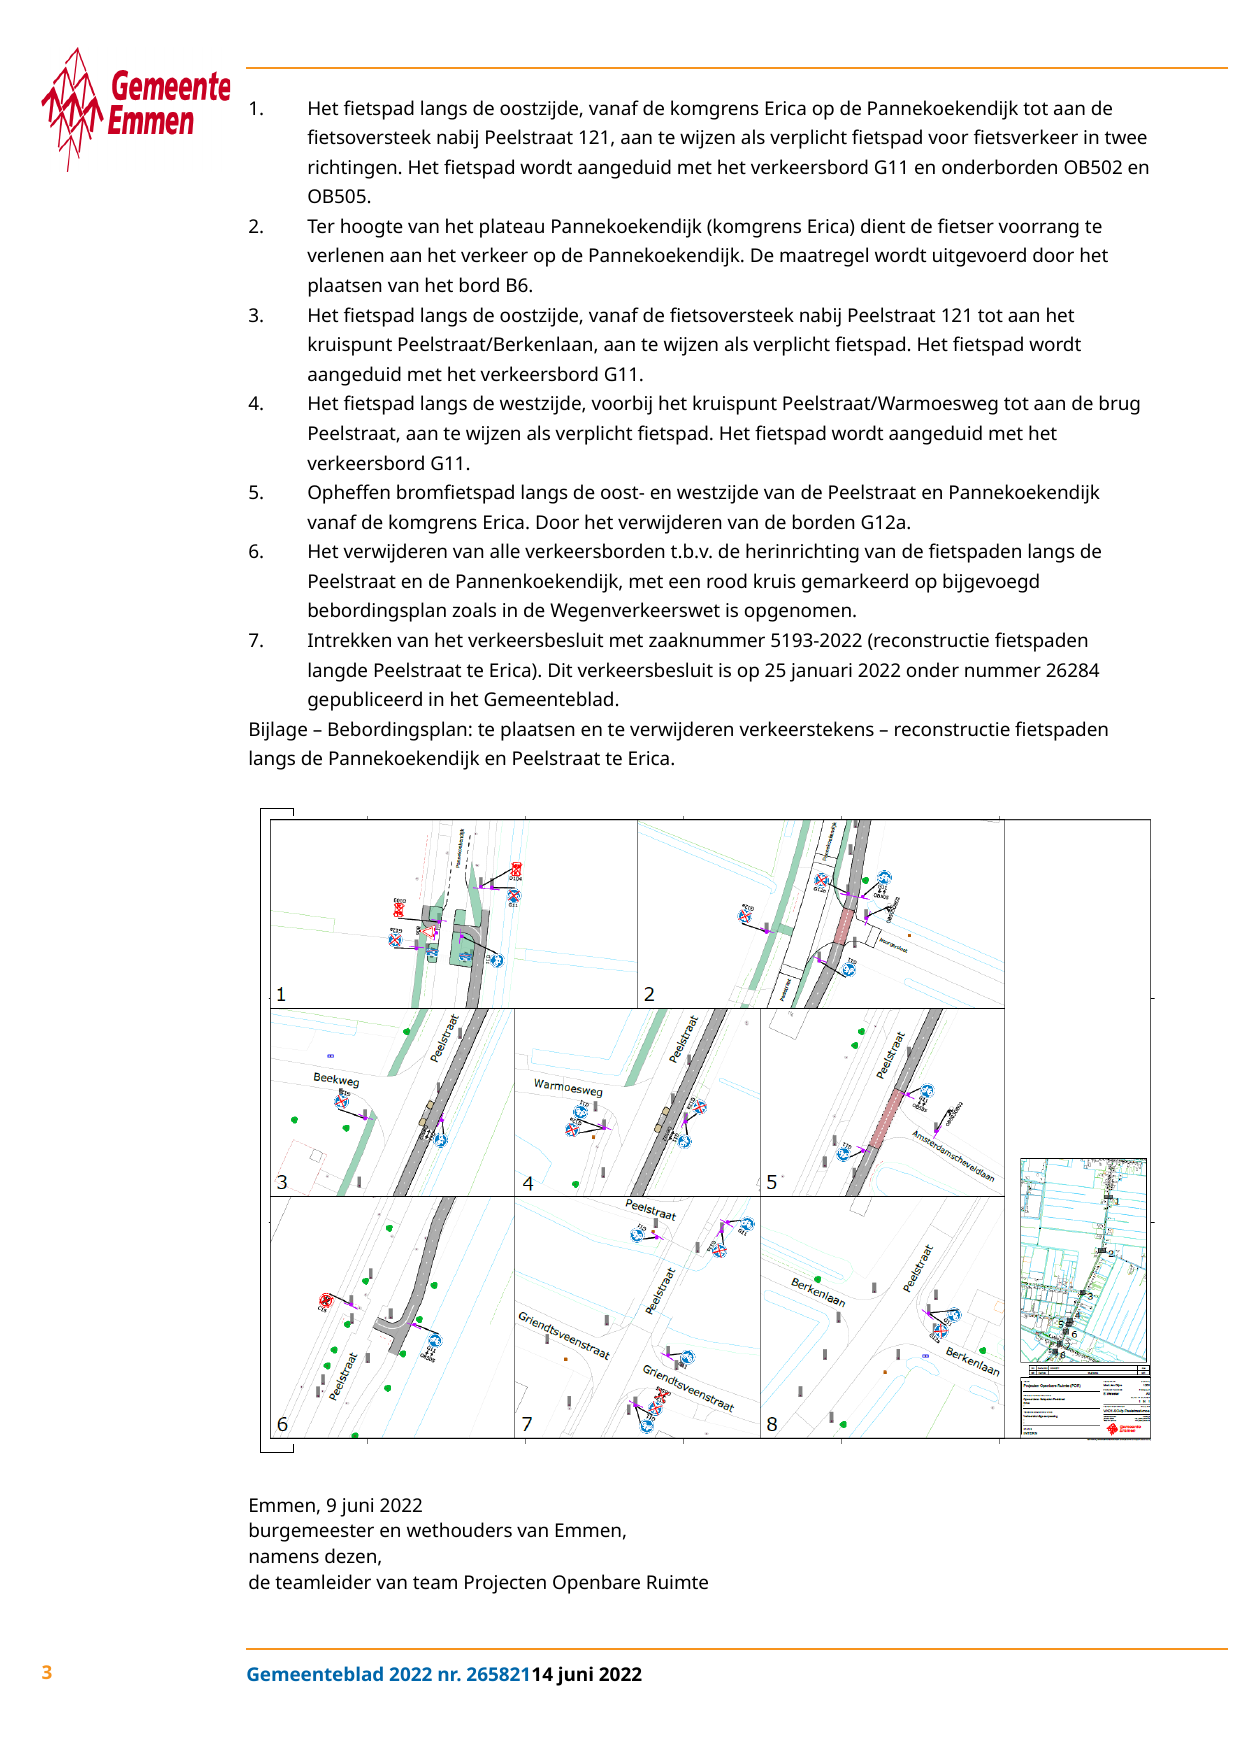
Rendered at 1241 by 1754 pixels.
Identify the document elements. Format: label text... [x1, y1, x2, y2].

text de teamleider van team Projecten Openbare Ruimte [248, 1569, 1152, 1595]
picture [41, 47, 231, 172]
text burgemeester en wethouders van Emmen, [248, 1518, 1152, 1543]
list Het fietspad langs de oostzijde, vanaf de komgrens Erica op de Pannekoekendijk tot aan de fietsoversteek nabij Peelstraat 121, aan te wijzen als verplicht fietspad voor fietsverkeer in twee richtingen. Het fietspad wordt aangeduid met het verkeersbord G11 en onderborden OB502 en OB505. [248, 95, 1152, 209]
list Intrekken van het verkeersbesluit met zaaknummer 5193-2022 (reconstructie fietspaden langde Peelstraat te Erica). Dit verkeersbesluit is op 25 januari 2022 onder nummer 26284 gepubliceerd in het Gemeenteblad. [248, 627, 1152, 712]
text Bijlage – Bebordingsplan: te plaatsen en te verwijderen verkeerstekens – reconstructie fietspaden langs de Pannekoekendijk en Peelstraat te Erica. [248, 716, 1152, 771]
list Het fietspad langs de oostzijde, vanaf de fietsoversteek nabij Peelstraat 121 tot aan het kruispunt Peelstraat/Berkenlaan, aan te wijzen als verplicht fietspad. Het fietspad wordt aangeduid met het verkeersbord G11. [248, 302, 1152, 387]
text Emmen, 9 juni 2022 [248, 1492, 1152, 1518]
picture [268, 816, 1155, 1444]
text namens dezen, [248, 1543, 1152, 1569]
list Het fietspad langs de westzijde, voorbij het kruispunt Peelstraat/Warmoesweg tot aan de brug Peelstraat, aan te wijzen als verplicht fietspad. Het fietspad wordt aangeduid met het verkeersbord G11. [248, 391, 1152, 476]
list Opheffen bromfietspad langs de oost- en westzijde van de Peelstraat en Pannekoekendijk vanaf de komgrens Erica. Door het verwijderen van de borden G12a. [248, 479, 1152, 535]
list Het verwijderen van alle verkeersborden t.b.v. de herinrichting van de fietspaden langs de Peelstraat en de Pannenkoekendijk, met een rood kruis gemarkeerd op bijgevoegd bebordingsplan zoals in de Wegenverkeerswet is opgenomen. [248, 538, 1152, 623]
list Ter hoogte van het plateau Pannekoekendijk (komgrens Erica) dient de fietser voorrang te verlenen aan het verkeer op de Pannekoekendijk. De maatregel wordt uitgevoerd door het plaatsen van het bord B6. [248, 213, 1152, 298]
